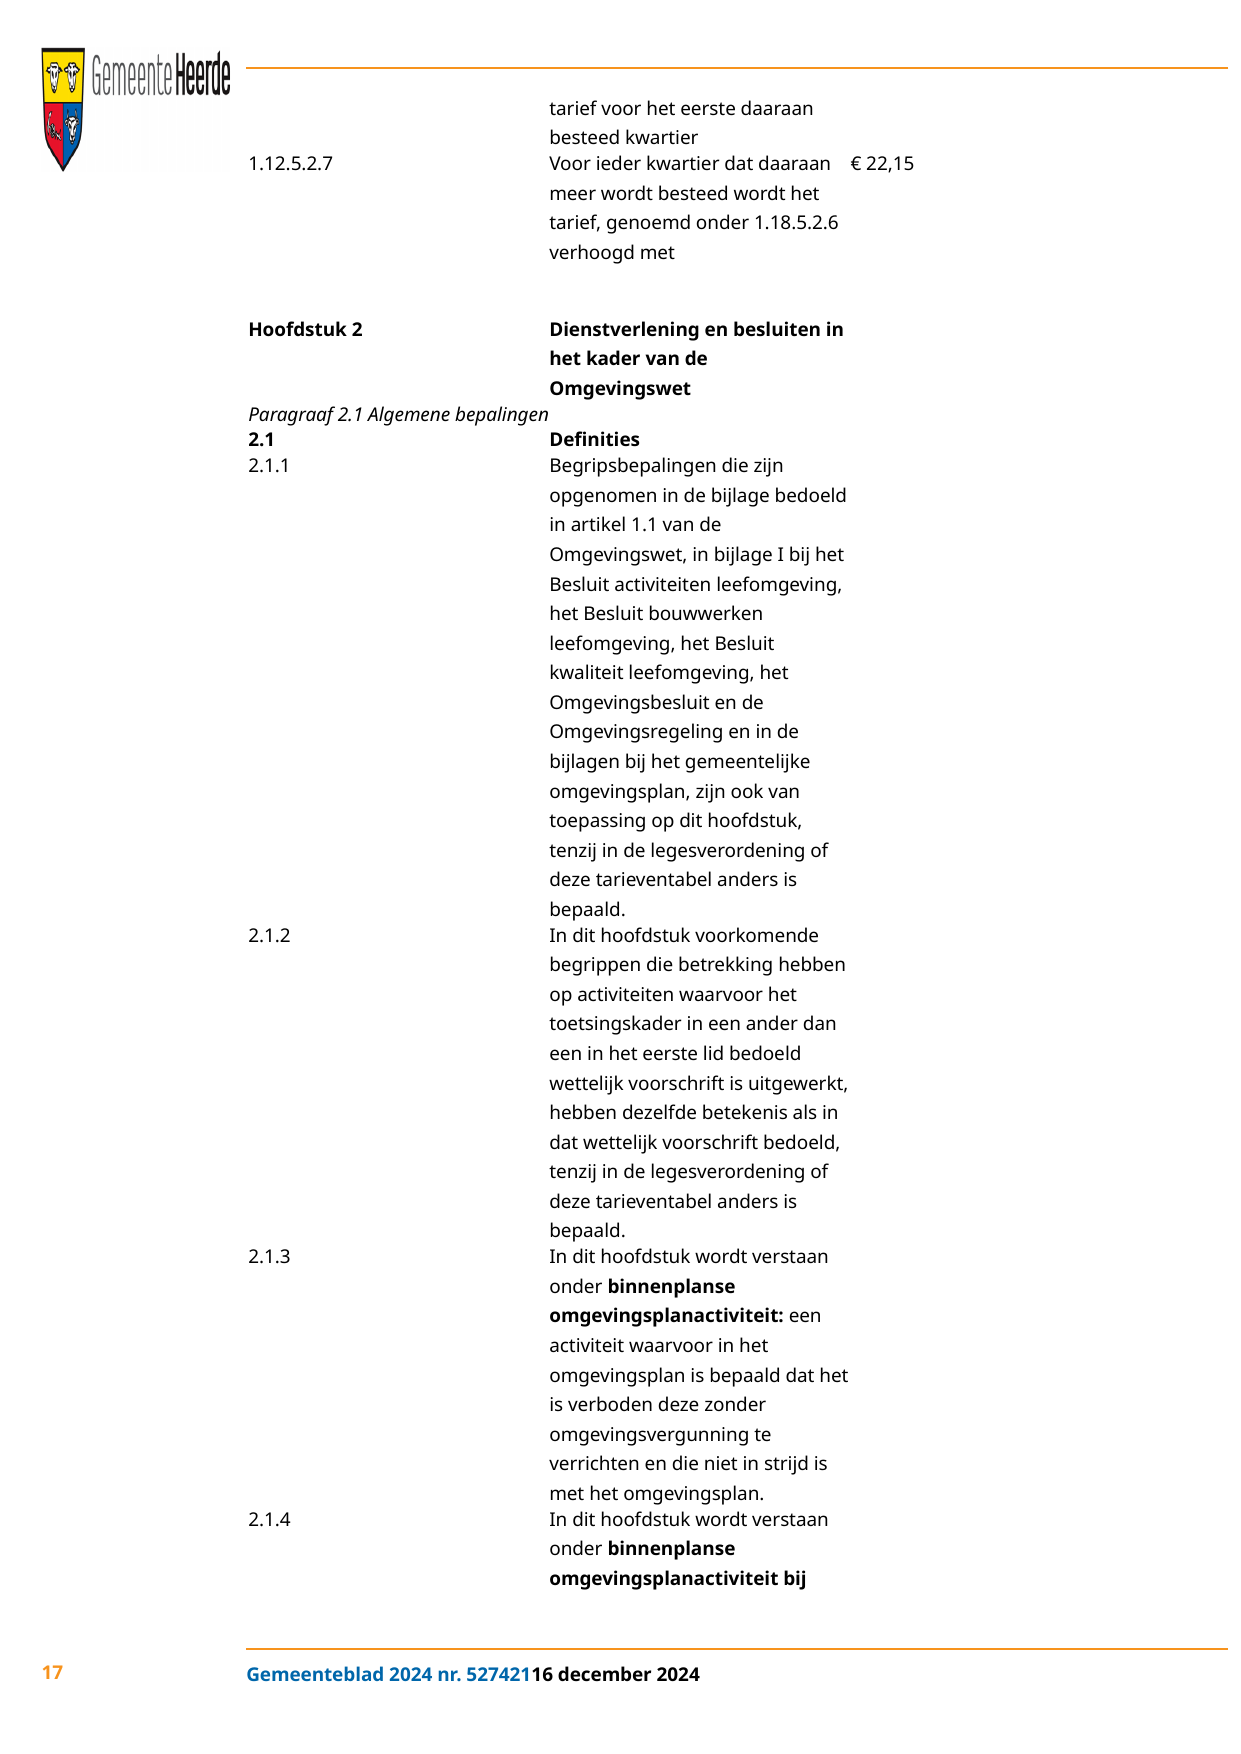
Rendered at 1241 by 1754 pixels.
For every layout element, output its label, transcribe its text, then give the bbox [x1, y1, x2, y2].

table_cell 2.1 [248, 427, 549, 452]
picture [41, 47, 231, 172]
table_cell [248, 290, 549, 316]
table_cell Hoofdstuk 2 [248, 316, 549, 401]
table_cell [549, 290, 850, 316]
table_cell [850, 427, 1152, 452]
table_cell € 22,15 [850, 150, 1152, 264]
table_cell [850, 453, 1152, 922]
table_cell [850, 1244, 1152, 1506]
table_cell [850, 401, 1152, 427]
table_cell In dit hoofdstuk wordt verstaan onder binnenplanse omgevingsplanactiviteit bij [549, 1506, 850, 1591]
table_cell In dit hoofdstuk voorkomende begrippen die betrekking hebben op activiteiten waarvoor het toetsingskader in een ander dan een in het eerste lid bedoeld wettelijk voorschrift is uitgewerkt, hebben dezelfde betekenis als in dat wettelijk voorschrift bedoeld, tenzij in de legesverordening of deze tarieventabel anders is bepaald. [549, 922, 850, 1243]
table_cell [248, 95, 549, 150]
table_cell [549, 265, 850, 290]
table_cell Dienstverlening en besluiten in het kader van de Omgevingswet [549, 316, 850, 401]
table_cell tarief voor het eerste daaraan besteed kwartier [549, 95, 850, 150]
table_cell [850, 1506, 1152, 1591]
table_cell [850, 265, 1152, 290]
table_cell Voor ieder kwartier dat daaraan meer wordt besteed wordt het tarief, genoemd onder 1.18.5.2.6 verhoogd met [549, 150, 850, 264]
table_cell 2.1.4 [248, 1506, 549, 1591]
table_cell Begripsbepalingen die zijn opgenomen in de bijlage bedoeld in artikel 1.1 van de Omgevingswet, in bijlage I bij het Besluit activiteiten leefomgeving, het Besluit bouwwerken leefomgeving, het Besluit kwaliteit leefomgeving, het Omgevingsbesluit en de Omgevingsregeling en in de bijlagen bij het gemeentelijke omgevingsplan, zijn ook van toepassing op dit hoofdstuk, tenzij in de legesverordening of deze tarieventabel anders is bepaald. [549, 453, 850, 922]
table_cell [850, 290, 1152, 316]
table_cell 2.1.2 [248, 922, 549, 1243]
table_cell 1.12.5.2.7 [248, 150, 549, 264]
table_cell 2.1.1 [248, 453, 549, 922]
table_cell [850, 316, 1152, 401]
table_cell 2.1.3 [248, 1244, 549, 1506]
table_cell Paragraaf 2.1 Algemene bepalingen [248, 401, 850, 427]
table_cell In dit hoofdstuk wordt verstaan onder binnenplanse omgevingsplanactiviteit: een activiteit waarvoor in het omgevingsplan is bepaald dat het is verboden deze zonder omgevingsvergunning te verrichten en die niet in strijd is met het omgevingsplan. [549, 1244, 850, 1506]
table_cell [850, 95, 1152, 150]
table_cell Definities [549, 427, 850, 452]
table_cell [248, 265, 549, 290]
table_cell [850, 922, 1152, 1243]
